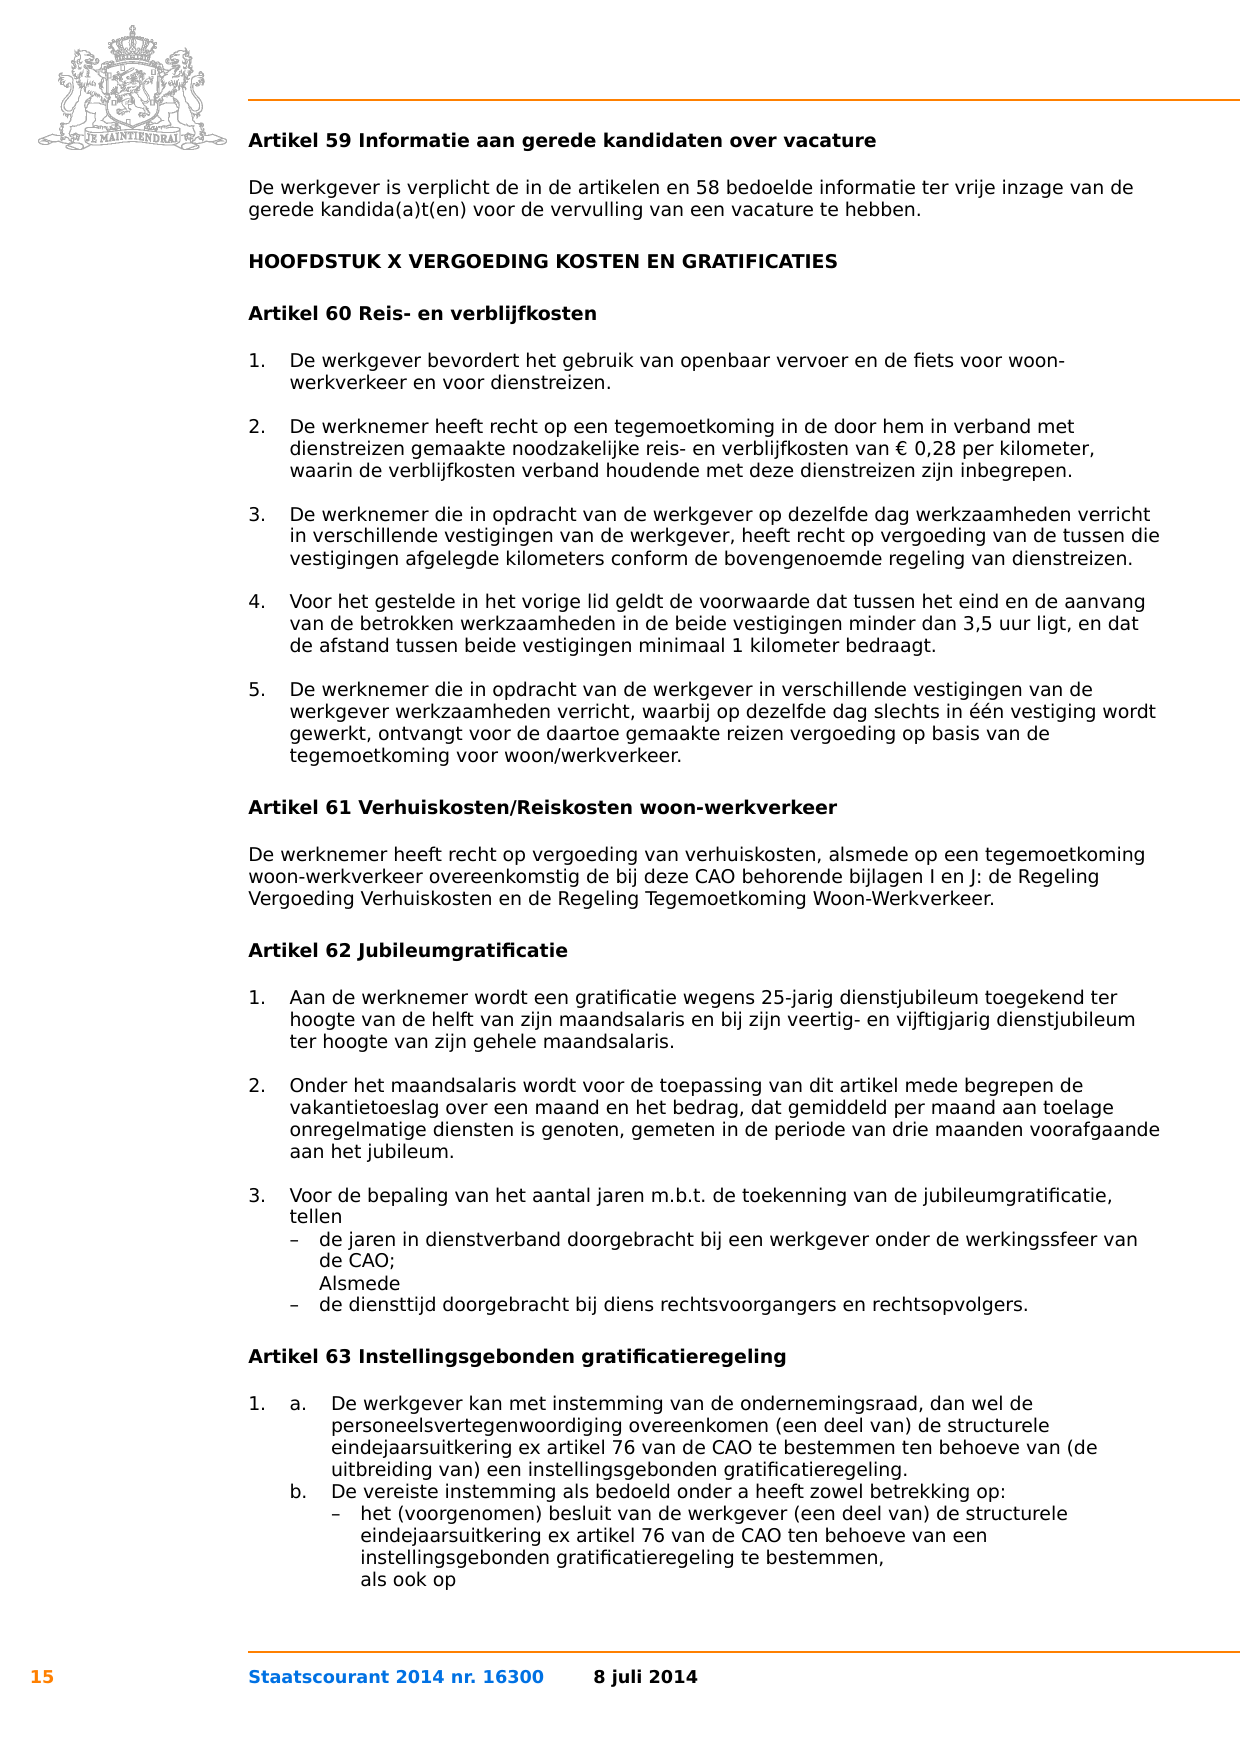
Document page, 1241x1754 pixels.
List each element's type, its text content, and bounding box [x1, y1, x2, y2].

text De werkgever is verplicht de in de artikelen en 58 bedoelde informatie ter vrije inzage van de gerede kandida(a)t(en) voor de vervulling van een vacature te hebben. [248, 177, 1163, 221]
subtitle Artikel 59 Informatie aan gerede kandidaten over vacature [248, 130, 1163, 152]
subtitle Artikel 60 Reis- en verblijfkosten [248, 303, 1163, 325]
text – de diensttijd doorgebracht bij diens rechtsvoorgangers en rechtsopvolgers. [289, 1294, 1163, 1316]
text als ook op [360, 1569, 1163, 1591]
text 1. Aan de werknemer wordt een gratificatie wegens 25-jarig dienstjubileum toegekend ter hoogte van de helft van zijn maandsalaris en bij zijn veertig- en vijftigjarig dienstjubileum ter hoogte van zijn gehele maandsalaris. [248, 987, 1163, 1053]
subtitle HOOFDSTUK X VERGOEDING KOSTEN EN GRATIFICATIES [248, 251, 1163, 273]
subtitle Artikel 62 Jubileumgratificatie [248, 940, 1163, 962]
text 2. De werknemer heeft recht op een tegemoetkoming in de door hem in verband met dienstreizen gemaakte noodzakelijke reis- en verblijfkosten van € 0,28 per kilometer, waarin de verblijfkosten verband houdende met deze dienstreizen zijn inbegrepen. [248, 416, 1163, 482]
text – de jaren in dienstverband doorgebracht bij een werkgever onder de werkingssfeer van de CAO; [289, 1228, 1163, 1272]
subtitle Artikel 63 Instellingsgebonden gratificatieregeling [248, 1346, 1163, 1368]
text 1. a. De werkgever kan met instemming van de ondernemingsraad, dan wel de personeelsvertegenwoordiging overeenkomen (een deel van) de structurele eindejaarsuitkering ex artikel 76 van de CAO te bestemmen ten behoeve van (de uitbreiding van) een instellingsgebonden gratificatieregeling. [248, 1393, 1163, 1481]
picture [38, 25, 227, 150]
text 4. Voor het gestelde in het vorige lid geldt de voorwaarde dat tussen het eind en de aanvang van de betrokken werkzaamheden in de beide vestigingen minder dan 3,5 uur ligt, en dat de afstand tussen beide vestigingen minimaal 1 kilometer bedraagt. [248, 591, 1163, 657]
text 2. Onder het maandsalaris wordt voor de toepassing van dit artikel mede begrepen de vakantietoeslag over een maand en het bedrag, dat gemiddeld per maand aan toelage onregelmatige diensten is genoten, gemeten in de periode van drie maanden voorafgaande aan het jubileum. [248, 1075, 1163, 1163]
text 3. Voor de bepaling van het aantal jaren m.b.t. de toekenning van de jubileumgratificatie, tellen [248, 1184, 1163, 1228]
subtitle Artikel 61 Verhuiskosten/Reiskosten woon-werkverkeer [248, 797, 1163, 819]
text 5. De werknemer die in opdracht van de werkgever in verschillende vestigingen van de werkgever werkzaamheden verricht, waarbij op dezelfde dag slechts in één vestiging wordt gewerkt, ontvangt voor de daartoe gemaakte reizen vergoeding op basis van de tegemoetkoming voor woon/werkverkeer. [248, 679, 1163, 767]
text 3. De werknemer die in opdracht van de werkgever op dezelfde dag werkzaamheden verricht in verschillende vestigingen van de werkgever, heeft recht op vergoeding van de tussen die vestigingen afgelegde kilometers conform de bovengenoemde regeling van dienstreizen. [248, 503, 1163, 569]
text Alsmede [319, 1272, 1163, 1294]
text – het (voorgenomen) besluit van de werkgever (een deel van) de structurele eindejaarsuitkering ex artikel 76 van de CAO ten behoeve van een instellingsgebonden gratificatieregeling te bestemmen, [331, 1503, 1163, 1569]
text De werknemer heeft recht op vergoeding van verhuiskosten, alsmede op een tegemoetkoming woon-werkverkeer overeenkomstig de bij deze CAO behorende bijlagen I en J: de Regeling Vergoeding Verhuiskosten en de Regeling Tegemoetkoming Woon-Werkverkeer. [248, 844, 1163, 910]
text 1. De werkgever bevordert het gebruik van openbaar vervoer en de fiets voor woon-werkverkeer en voor dienstreizen. [248, 350, 1163, 394]
text b. De vereiste instemming als bedoeld onder a heeft zowel betrekking op: [289, 1481, 1163, 1503]
